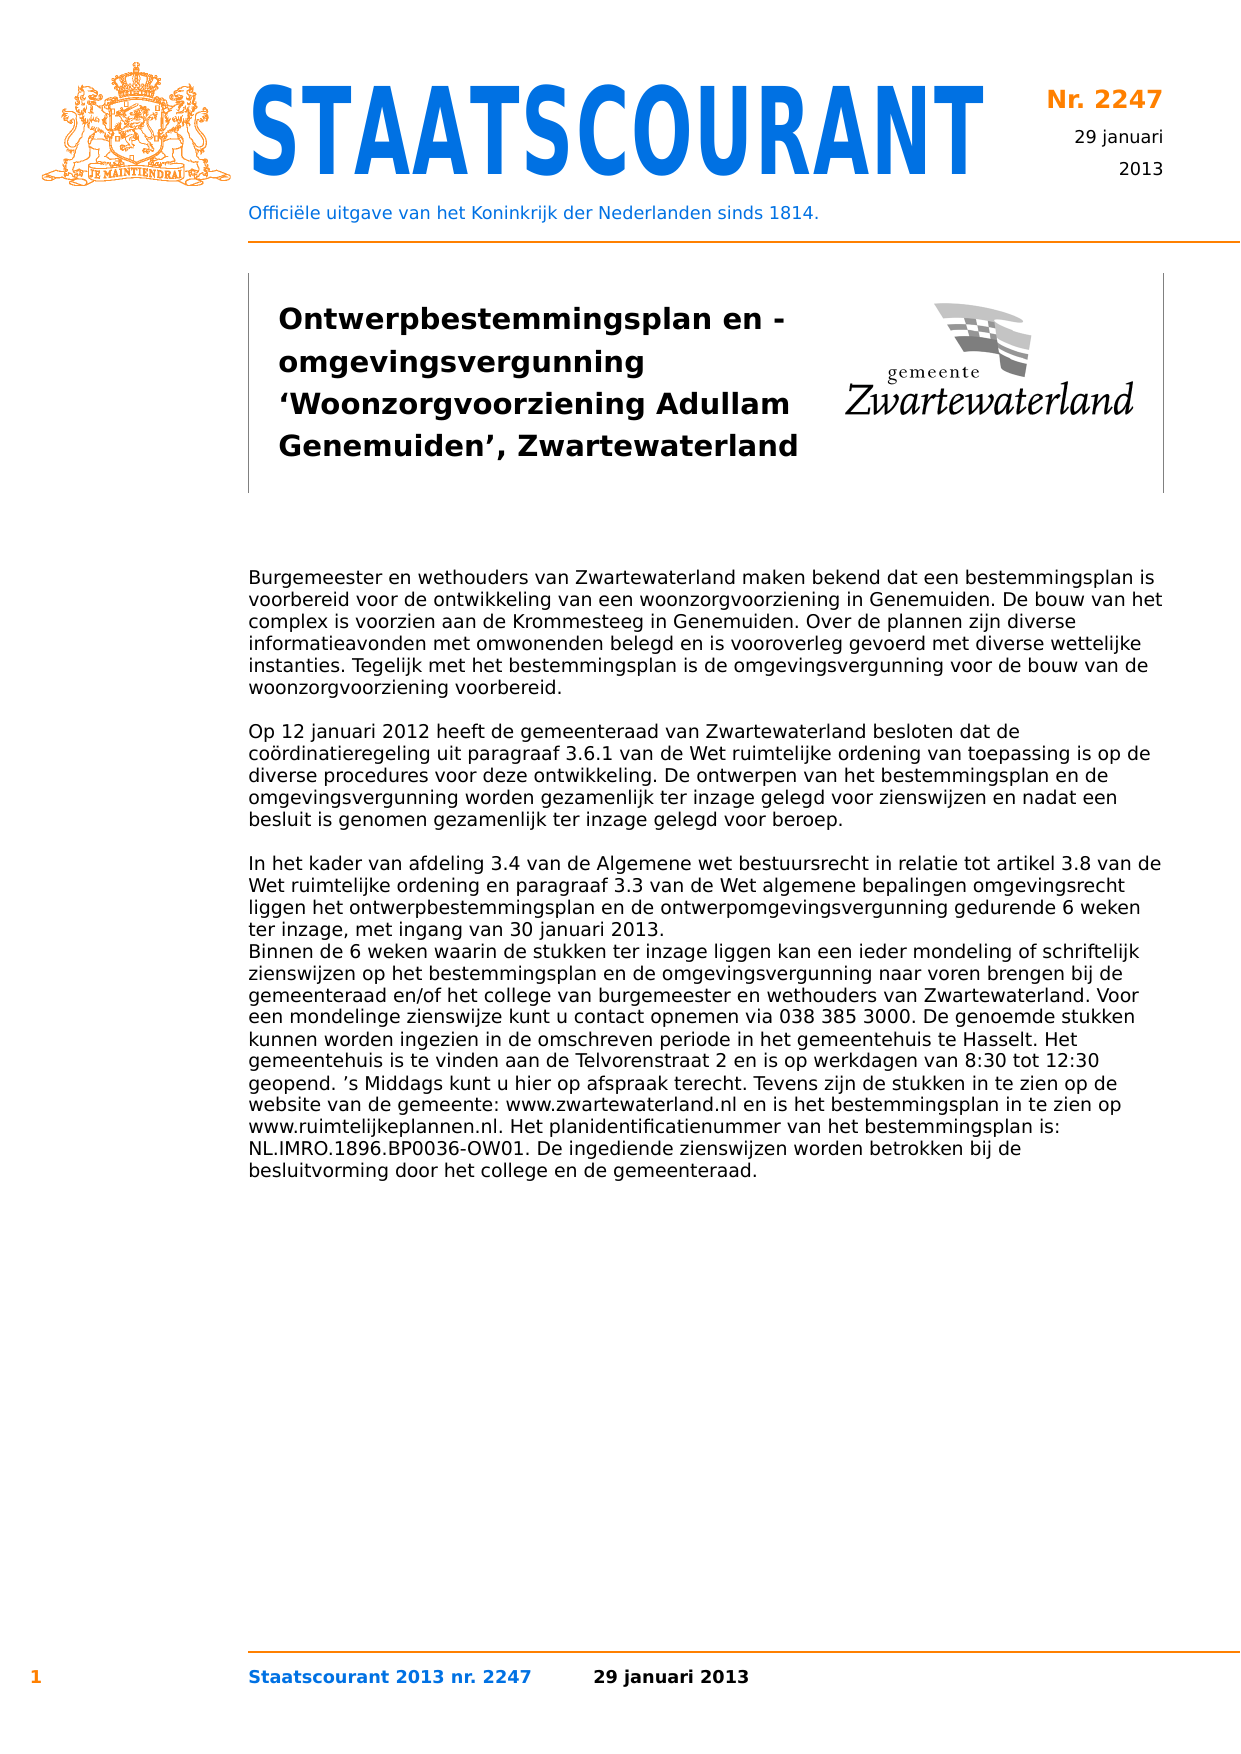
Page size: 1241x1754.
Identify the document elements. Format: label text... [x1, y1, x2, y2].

picture [844, 302, 1134, 415]
text Burgemeester en wethouders van Zwartewaterland maken bekend dat een bestemmingsplan is voorbereid voor de ontwikkeling van een woonzorgvoorziening in Genemuiden. De bouw van het complex is voorzien aan de Krommesteeg in Genemuiden. Over de plannen zijn diverse informatieavonden met omwonenden belegd en is vooroverleg gevoerd met diverse wettelijke instanties. Tegelijk met het bestemmingsplan is de omgevingsvergunning voor de bouw van de woonzorgvoorziening voorbereid. [248, 567, 1163, 699]
table_header STAATSCOURANT [248, 62, 998, 203]
table_header [25, 62, 248, 241]
text Op 12 januari 2012 heeft de gemeenteraad van Zwartewaterland besloten dat de coördinatieregeling uit paragraaf 3.6.1 van de Wet ruimtelijke ordening van toepassing is op de diverse procedures voor deze ontwikkeling. De ontwerpen van het bestemmingsplan en de omgevingsvergunning worden gezamenlijk ter inzage gelegd voor zienswijzen en nadat een besluit is genomen gezamenlijk ter inzage gelegd voor beroep. [248, 721, 1163, 831]
table_cell Officiële uitgave van het Koninkrijk der Nederlanden sinds 1814. [248, 203, 1240, 241]
table_cell 29 januari [998, 121, 1240, 153]
text In het kader van afdeling 3.4 van de Algemene wet bestuursrecht in relatie tot artikel 3.8 van de Wet ruimtelijke ordening en paragraaf 3.3 van de Wet algemene bepalingen omgevingsrecht liggen het ontwerpbestemmingsplan en de ontwerpomgevingsvergunning gedurende 6 weken ter inzage, met ingang van 30 januari 2013. [248, 853, 1163, 941]
picture [41, 62, 231, 186]
subtitle Ontwerpbestemmingsplan en -omgevingsvergunning ‘Woonzorgvoorziening Adullam Genemuiden’, Zwartewaterland [249, 273, 1163, 493]
text Binnen de 6 weken waarin de stukken ter inzage liggen kan een ieder mondeling of schriftelijk zienswijzen op het bestemmingsplan en de omgevingsvergunning naar voren brengen bij de gemeenteraad en/of het college van burgemeester en wethouders van Zwartewaterland. Voor een mondelinge zienswijze kunt u contact opnemen via 038 385 3000. De genoemde stukken kunnen worden ingezien in de omschreven periode in het gemeentehuis te Hasselt. Het gemeentehuis is te vinden aan de Telvorenstraat 2 en is op werkdagen van 8:30 tot 12:30 geopend. ’s Middags kunt u hier op afspraak terecht. Tevens zijn de stukken in te zien op de website van de gemeente: www.zwartewaterland.nl en is het bestemmingsplan in te zien op www.ruimtelijkeplannen.nl. Het planidentificatienummer van het bestemmingsplan is: NL.IMRO.1896.BP0036-OW01. De ingediende zienswijzen worden betrokken bij de besluitvorming door het college en de gemeenteraad. [248, 941, 1163, 1182]
table_cell 2013 [998, 153, 1240, 203]
table_header Nr. 2247 [998, 62, 1240, 121]
